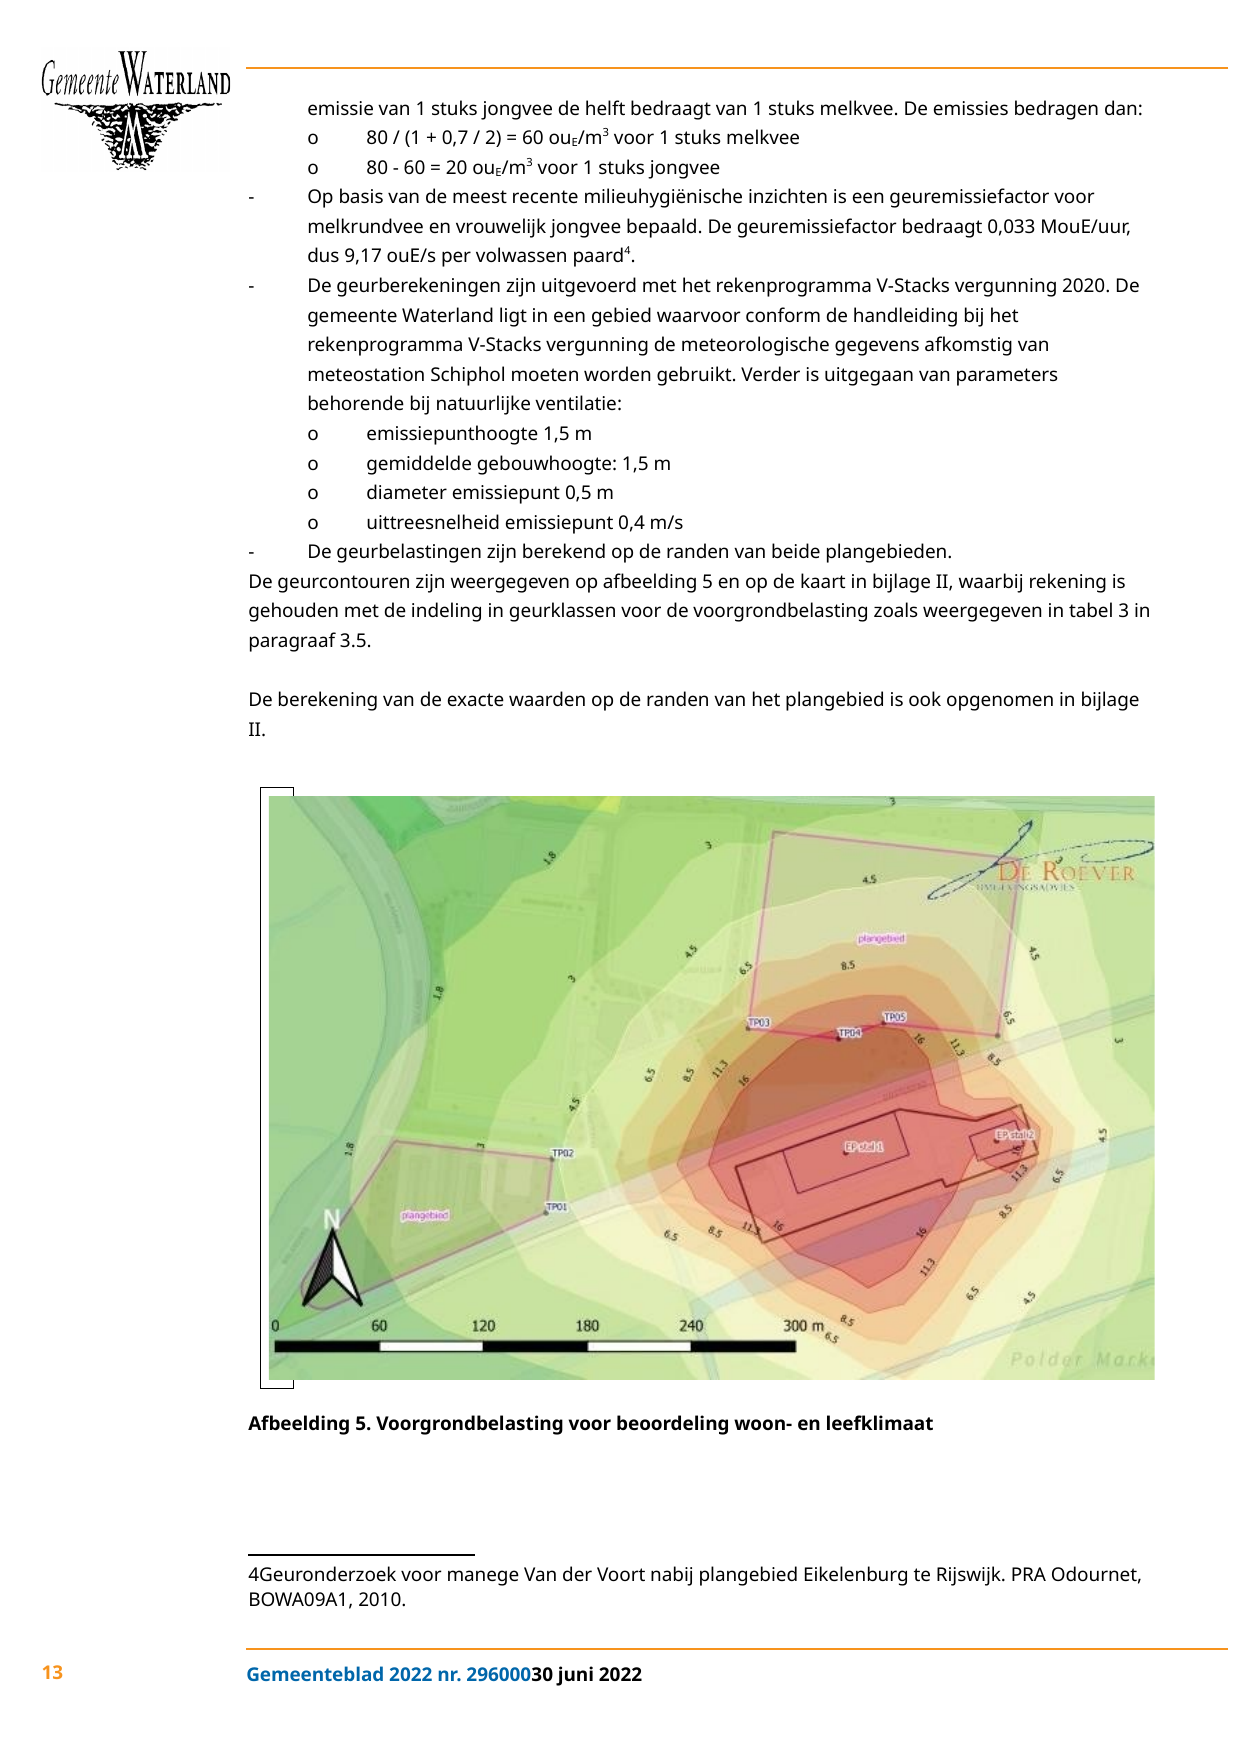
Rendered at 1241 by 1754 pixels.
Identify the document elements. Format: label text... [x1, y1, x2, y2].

list Op basis van de meest recente milieuhygiënische inzichten is een geuremissiefactor voor melkrundvee en vrouwelijk jongvee bepaald. De geuremissiefactor bedraagt 0,033 MouE/uur, dus 9,17 ouE/s per volwassen paard. [248, 183, 1152, 268]
text De berekening van de exacte waarden op de randen van het plangebied is ook opgenomen in bijlage II. [248, 686, 1152, 742]
list emissie van 1 stuks jongvee de helft bedraagt van 1 stuks melkvee. De emissies bedragen dan: [248, 95, 1152, 121]
list uittreesnelheid emissiepunt 0,4 m/s [307, 509, 1152, 535]
list emissiepunthoogte 1,5 m [307, 420, 1152, 446]
list 80 - 60 = 20 ouE/m3 voor 1 stuks jongvee [307, 154, 1152, 180]
list gemiddelde gebouwhoogte: 1,5 m [307, 450, 1152, 476]
text Afbeelding 5. Voorgrondbelasting voor beoordeling woon- en leefklimaat [248, 1410, 1152, 1436]
list diameter emissiepunt 0,5 m [307, 479, 1152, 505]
text De geurcontouren zijn weergegeven op afbeelding 5 en op de kaart in bijlage II, waarbij rekening is gehouden met de indeling in geurklassen voor de voorgrondbelasting zoals weergegeven in tabel 3 in paragraaf 3.5. [248, 568, 1152, 653]
picture [268, 796, 1155, 1380]
list 80 / (1 + 0,7 / 2) = 60 ouE/m3 voor 1 stuks melkvee [307, 124, 1152, 150]
list Geuronderzoek voor manege Van der Voort nabij plangebied Eikelenburg te Rijswijk. PRA Odournet, BOWA09A1, 2010. [248, 1561, 1152, 1612]
list De geurberekeningen zijn uitgevoerd met het rekenprogramma V-Stacks vergunning 2020. De gemeente Waterland ligt in een gebied waarvoor conform de handleiding bij het rekenprogramma V-Stacks vergunning de meteorologische gegevens afkomstig van meteostation Schiphol moeten worden gebruikt. Verder is uitgegaan van parameters behorende bij natuurlijke ventilatie: [248, 272, 1152, 416]
picture [41, 47, 231, 172]
list De geurbelastingen zijn berekend op de randen van beide plangebieden. [248, 538, 1152, 564]
